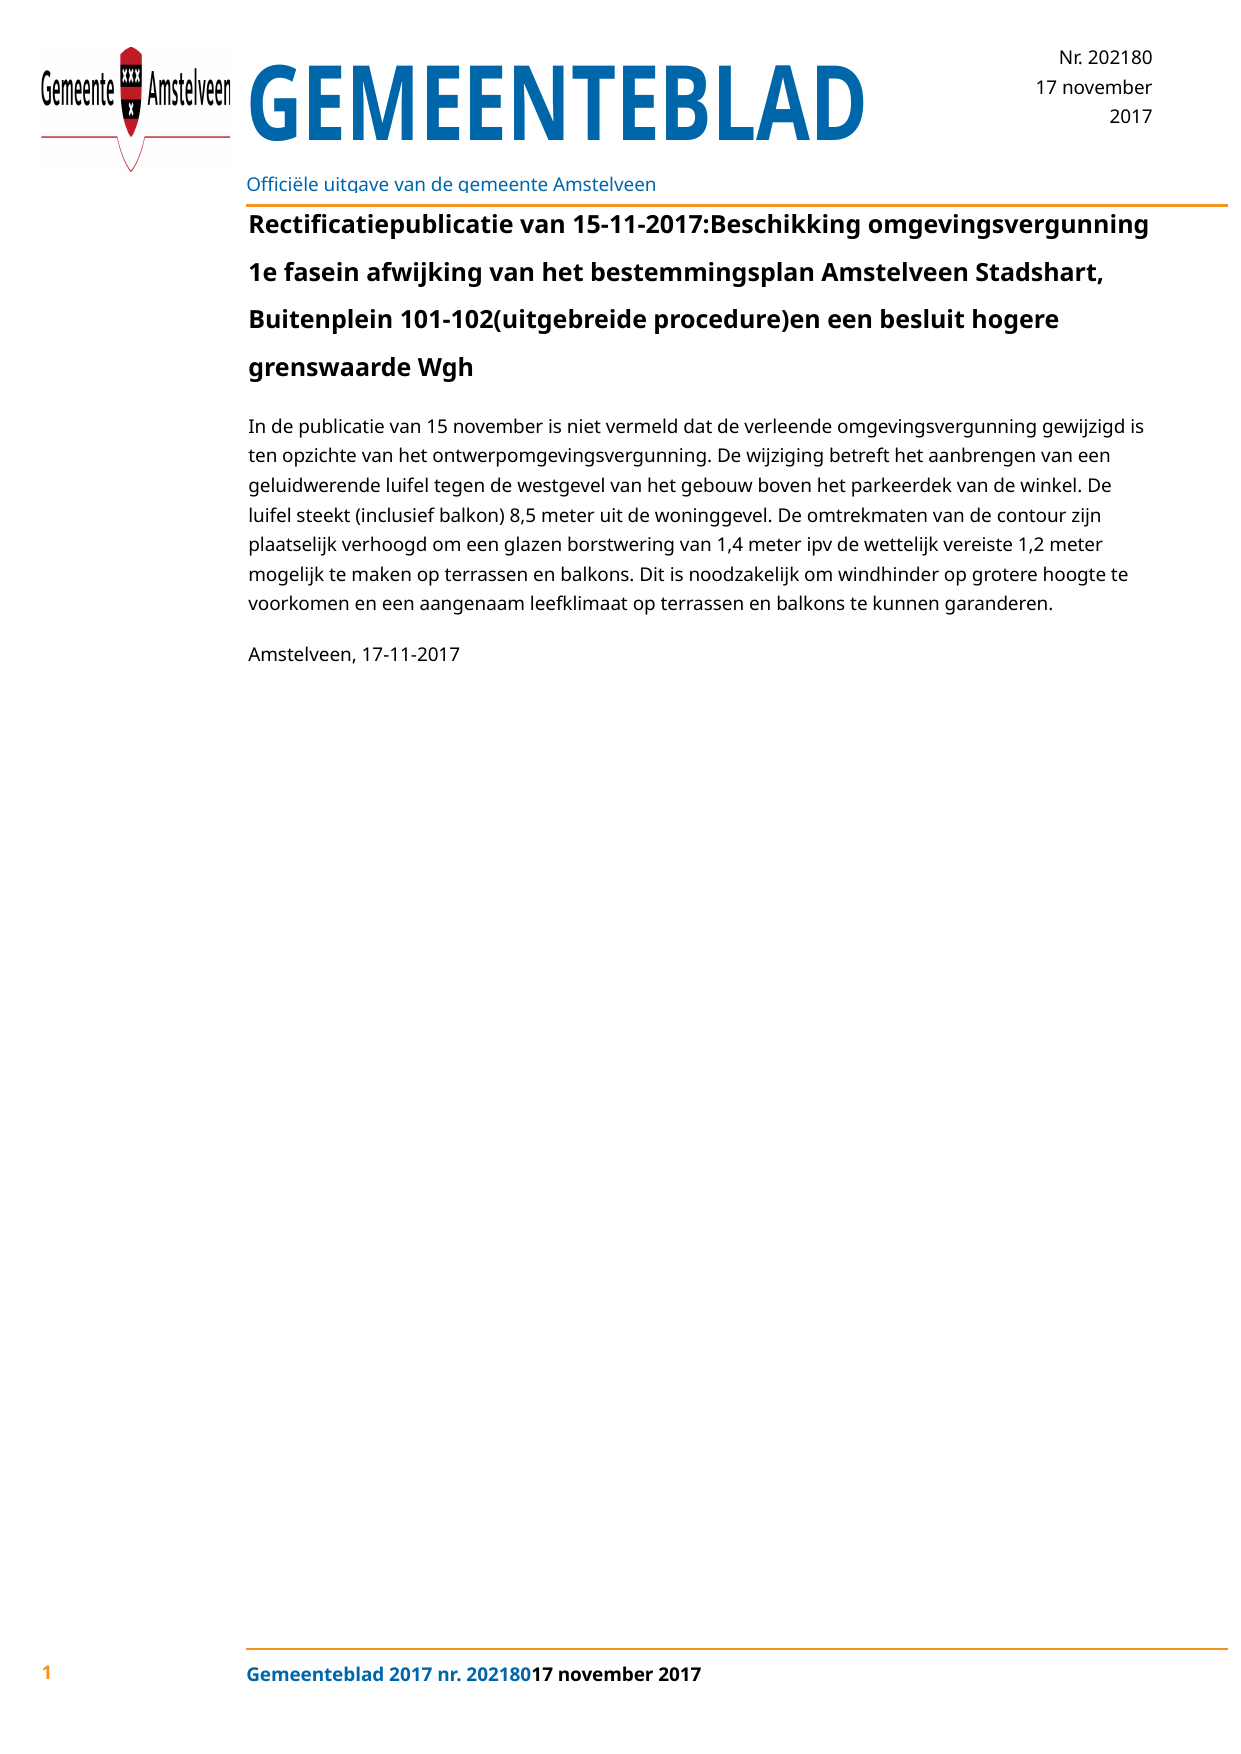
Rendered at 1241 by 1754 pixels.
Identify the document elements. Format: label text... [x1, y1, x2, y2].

text Amstelveen, 17-11-2017 [248, 641, 1152, 667]
picture [41, 47, 231, 172]
text Rectificatiepublicatie van 15-11-2017:Beschikking omgevingsvergunning 1e fasein afwijking van het bestemmingsplan Amstelveen Stadshart, Buitenplein 101-102(uitgebreide procedure)en een besluit hogere grenswaarde Wgh [248, 207, 1152, 384]
text In de publicatie van 15 november is niet vermeld dat de verleende omgevingsvergunning gewijzigd is ten opzichte van het ontwerpomgevingsvergunning. De wijziging betreft het aanbrengen van een geluidwerende luifel tegen de westgevel van het gebouw boven het parkeerdek van de winkel. De luifel steekt (inclusief balkon) 8,5 meter uit de woninggevel. De omtrekmaten van de contour zijn plaatselijk verhoogd om een glazen borstwering van 1,4 meter ipv de wettelijk vereiste 1,2 meter mogelijk te maken op terrassen en balkons. Dit is noodzakelijk om windhinder op grotere hoogte te voorkomen en een aangenaam leefklimaat op terrassen en balkons te kunnen garanderen. [248, 413, 1152, 616]
